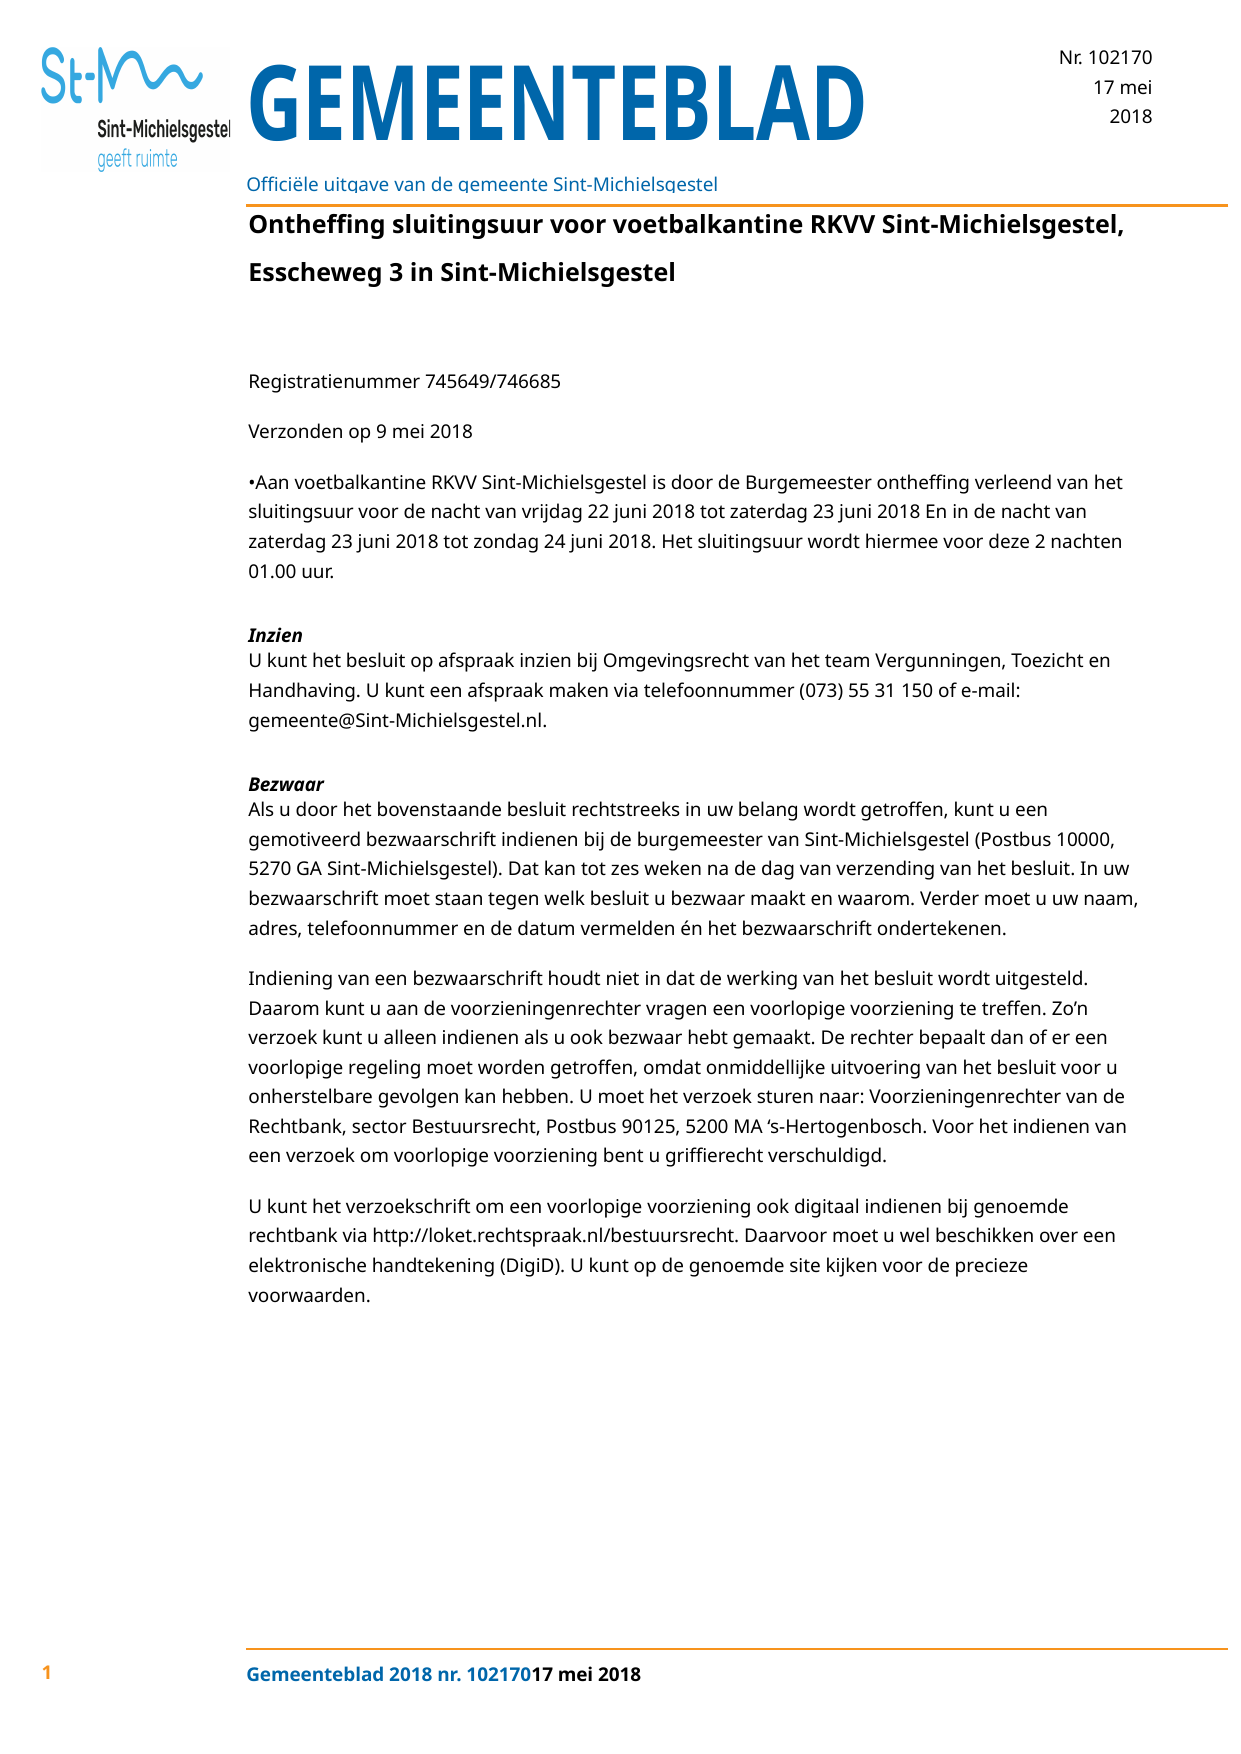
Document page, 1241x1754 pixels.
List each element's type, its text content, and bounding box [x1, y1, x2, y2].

text Als u door het bovenstaande besluit rechtstreeks in uw belang wordt getroffen, kunt u een gemotiveerd bezwaarschrift indienen bij de burgemeester van Sint-Michielsgestel (Postbus 10000, 5270 GA Sint-Michielsgestel). Dat kan tot zes weken na de dag van verzending van het besluit. In uw bezwaarschrift moet staan tegen welk besluit u bezwaar maakt en waarom. Verder moet u uw naam, adres, telefoonnummer en de datum vermelden én het bezwaarschrift ondertekenen. [248, 796, 1152, 941]
text U kunt het besluit op afspraak inzien bij Omgevingsrecht van het team Vergunningen, Toezicht en Handhaving. U kunt een afspraak maken via telefoonnummer (073) 55 31 150 of e-mail: gemeente@Sint-Michielsgestel.nl. [248, 648, 1152, 732]
picture [41, 47, 231, 172]
text •Aan voetbalkantine RKVV Sint-Michielsgestel is door de Burgemeester ontheffing verleend van het sluitingsuur voor de nacht van vrijdag 22 juni 2018 tot zaterdag 23 juni 2018 En in de nacht van zaterdag 23 juni 2018 tot zondag 24 juni 2018. Het sluitingsuur wordt hiermee voor deze 2 nachten 01.00 uur. [248, 469, 1152, 584]
text Bezwaar [248, 771, 1152, 796]
text Ontheffing sluitingsuur voor voetbalkantine RKVV Sint-Michielsgestel, Esscheweg 3 in Sint-Michielsgestel [248, 207, 1152, 288]
text Registratienummer 745649/746685 [248, 368, 1152, 394]
text U kunt het verzoekschrift om een voorlopige voorziening ook digitaal indienen bij genoemde rechtbank via http://loket.rechtspraak.nl/bestuursrecht. Daarvoor moet u wel beschikken over een elektronische handtekening (DigiD). U kunt op de genoemde site kijken voor de precieze voorwaarden. [248, 1193, 1152, 1308]
text Verzonden op 9 mei 2018 [248, 419, 1152, 444]
text Inzien [248, 622, 1152, 648]
text Indiening van een bezwaarschrift houdt niet in dat de werking van het besluit wordt uitgesteld. Daarom kunt u aan de voorzieningenrechter vragen een voorlopige voorziening te treffen. Zo’n verzoek kunt u alleen indienen als u ook bezwaar hebt gemaakt. De rechter bepaalt dan of er een voorlopige regeling moet worden getroffen, omdat onmiddellijke uitvoering van het besluit voor u onherstelbare gevolgen kan hebben. U moet het verzoek sturen naar: Voorzieningenrechter van de Rechtbank, sector Bestuursrecht, Postbus 90125, 5200 MA ‘s-Hertogenbosch. Voor het indienen van een verzoek om voorlopige voorziening bent u griffierecht verschuldigd. [248, 965, 1152, 1168]
